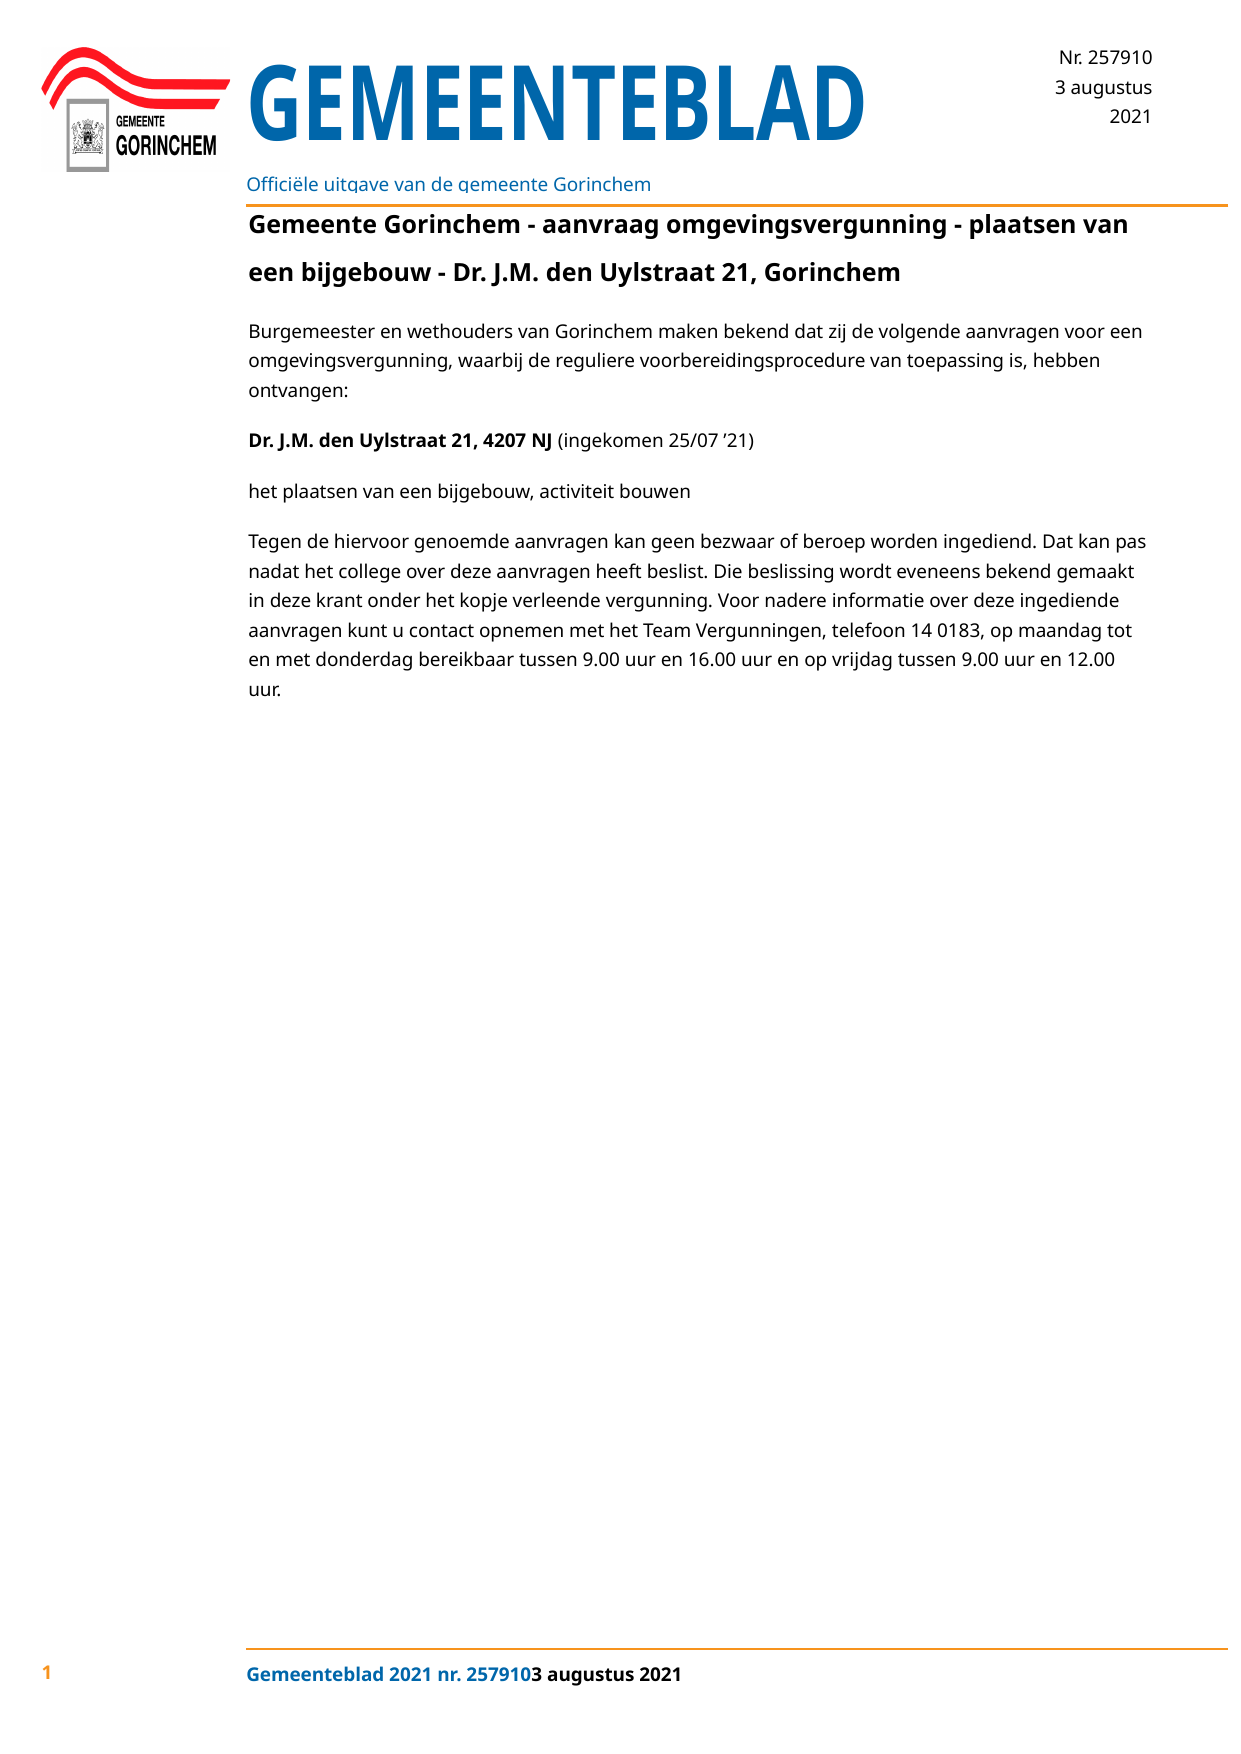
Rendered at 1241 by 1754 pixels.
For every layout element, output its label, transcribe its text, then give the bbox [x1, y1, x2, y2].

picture [41, 47, 231, 172]
text het plaatsen van een bijgebouw, activiteit bouwen [248, 478, 1152, 504]
text Dr. J.M. den Uylstraat 21, 4207 NJ (ingekomen 25/07 ’21) [248, 427, 1152, 453]
text Burgemeester en wethouders van Gorinchem maken bekend dat zij de volgende aanvragen voor een omgevingsvergunning, waarbij de reguliere voorbereidingsprocedure van toepassing is, hebben ontvangen: [248, 318, 1152, 403]
text Tegen de hiervoor genoemde aanvragen kan geen bezwaar of beroep worden ingediend. Dat kan pas nadat het college over deze aanvragen heeft beslist. Die beslissing wordt eveneens bekend gemaakt in deze krant onder het kopje verleende vergunning. Voor nadere informatie over deze ingediende aanvragen kunt u contact opnemen met het Team Vergunningen, telefoon 14 0183, op maandag tot en met donderdag bereikbaar tussen 9.00 uur en 16.00 uur en op vrijdag tussen 9.00 uur en 12.00 uur. [248, 528, 1152, 702]
text Gemeente Gorinchem - aanvraag omgevingsvergunning - plaatsen van een bijgebouw - Dr. J.M. den Uylstraat 21, Gorinchem [248, 207, 1152, 288]
